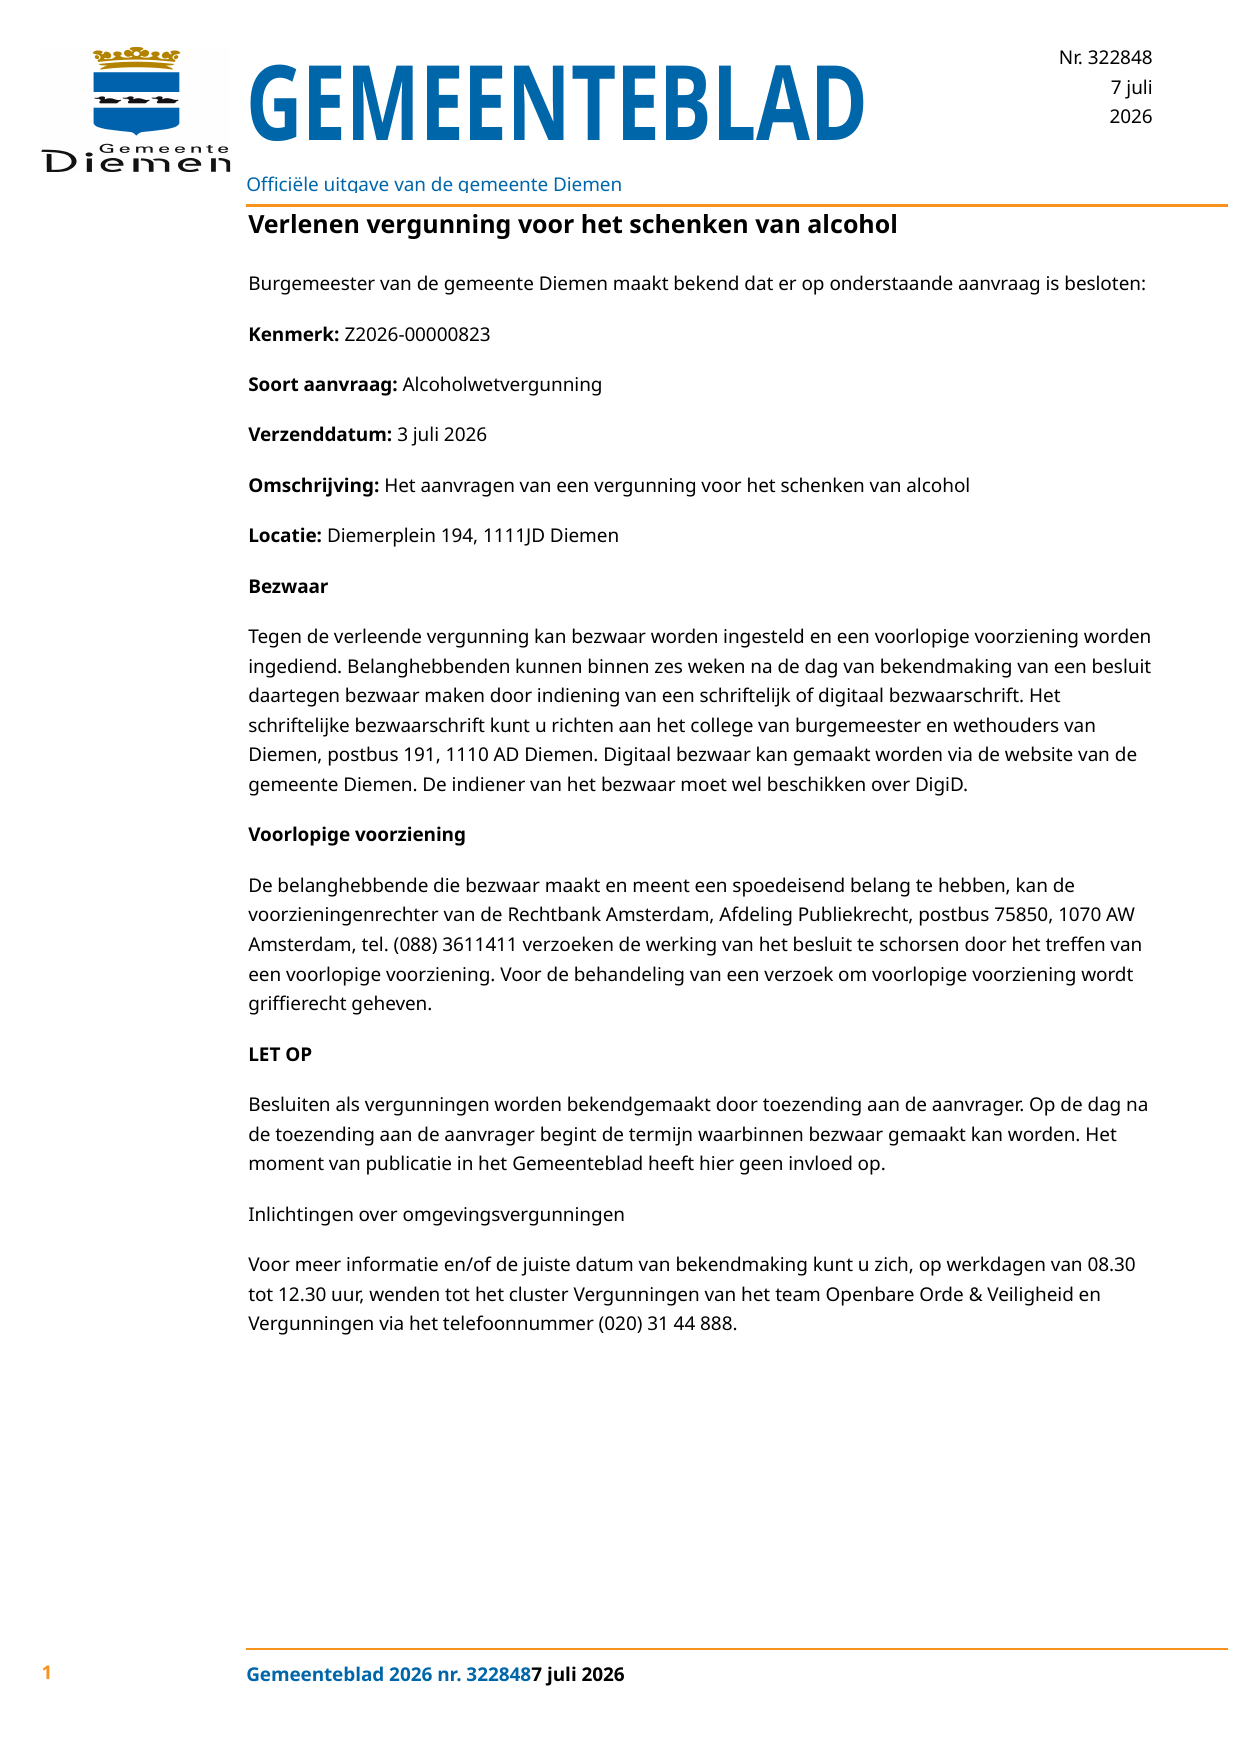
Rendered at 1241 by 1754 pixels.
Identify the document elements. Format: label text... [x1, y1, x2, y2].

text Voorlopige voorziening [248, 822, 1152, 847]
text Besluiten als vergunningen worden bekendgemaakt door toezending aan de aanvrager. Op de dag na de toezending aan de aanvrager begint de termijn waarbinnen bezwaar gemaakt kan worden. Het moment van publicatie in het Gemeenteblad heeft hier geen invloed op. [248, 1091, 1152, 1176]
text Soort aanvraag: Alcoholwetvergunning [248, 371, 1152, 397]
text De belanghebbende die bezwaar maakt en meent een spoedeisend belang te hebben, kan de voorzieningenrechter van de Rechtbank Amsterdam, Afdeling Publiekrecht, postbus 75850, 1070 AW Amsterdam, tel. (088) 3611411 verzoeken de werking van het besluit te schorsen door het treffen van een voorlopige voorziening. Voor de behandeling van een verzoek om voorlopige voorziening wordt griffierecht geheven. [248, 872, 1152, 1016]
picture [41, 47, 231, 172]
text LET OP [248, 1041, 1152, 1066]
text Verzenddatum: 3 juli 2026 [248, 422, 1152, 447]
text Inlichtingen over omgevingsvergunningen [248, 1201, 1152, 1226]
text Burgemeester van de gemeente Diemen maakt bekend dat er op onderstaande aanvraag is besloten: [248, 270, 1152, 296]
text Bezwaar [248, 573, 1152, 598]
text Locatie: Diemerplein 194, 1111JD Diemen [248, 522, 1152, 548]
text Kenmerk: Z2026-00000823 [248, 321, 1152, 346]
text Tegen de verleende vergunning kan bezwaar worden ingesteld en een voorlopige voorziening worden ingediend. Belanghebbenden kunnen binnen zes weken na de dag van bekendmaking van een besluit daartegen bezwaar maken door indiening van een schriftelijk of digitaal bezwaarschrift. Het schriftelijke bezwaarschrift kunt u richten aan het college van burgemeester en wethouders van Diemen, postbus 191, 1110 AD Diemen. Digitaal bezwaar kan gemaakt worden via de website van de gemeente Diemen. De indiener van het bezwaar moet wel beschikken over DigiD. [248, 623, 1152, 797]
text Omschrijving: Het aanvragen van een vergunning voor het schenken van alcohol [248, 472, 1152, 498]
text Voor meer informatie en/of de juiste datum van bekendmaking kunt u zich, op werkdagen van 08.30 tot 12.30 uur, wenden tot het cluster Vergunningen van het team Openbare Orde & Veiligheid en Vergunningen via het telefoonnummer (020) 31 44 888. [248, 1251, 1152, 1336]
text Verlenen vergunning voor het schenken van alcohol [248, 207, 1152, 241]
